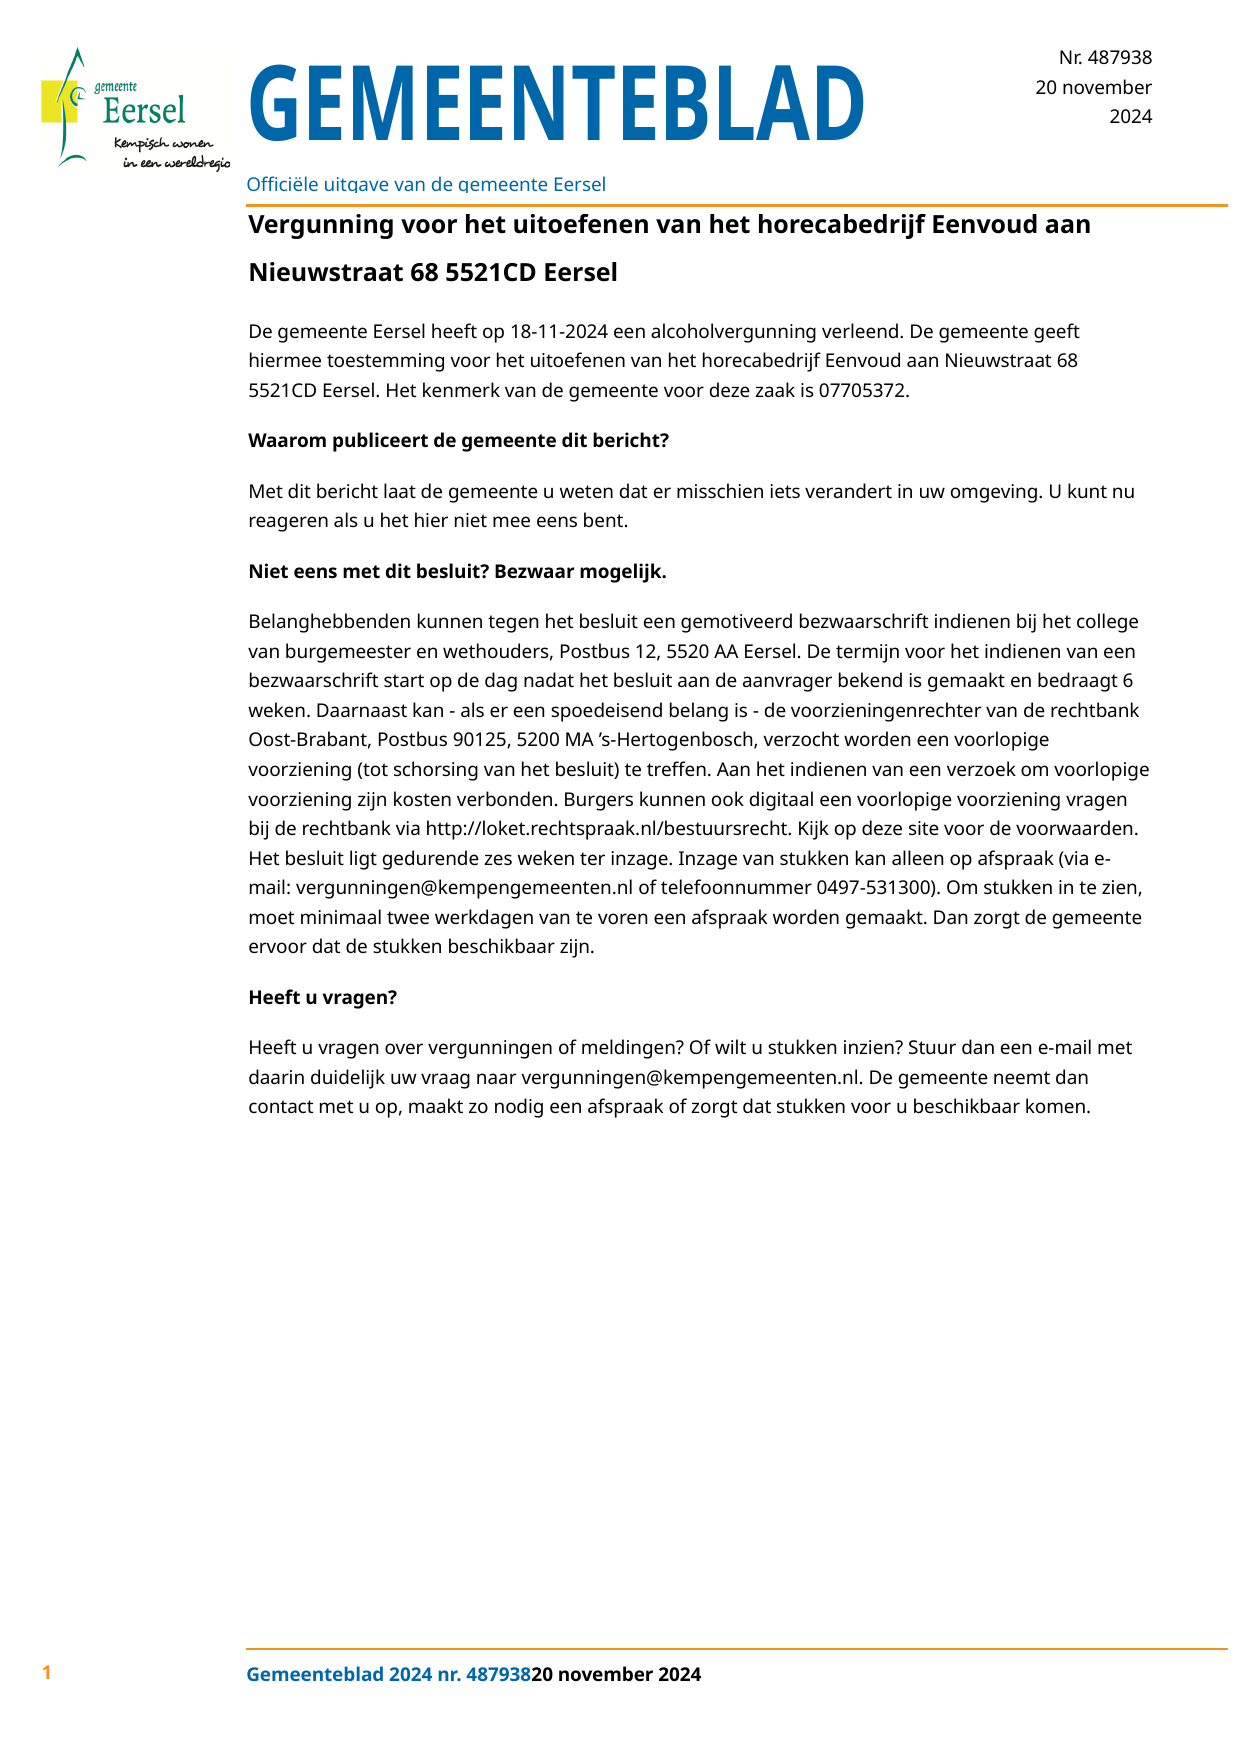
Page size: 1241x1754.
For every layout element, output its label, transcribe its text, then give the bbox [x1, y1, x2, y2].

text Niet eens met dit besluit? Bezwaar mogelijk. [248, 558, 1152, 584]
picture [41, 47, 231, 172]
text Met dit bericht laat de gemeente u weten dat er misschien iets verandert in uw omgeving. U kunt nu reageren als u het hier niet mee eens bent. [248, 478, 1152, 533]
text Heeft u vragen over vergunningen of meldingen? Of wilt u stukken inzien? Stuur dan een e-mail met daarin duidelijk uw vraag naar vergunningen@kempengemeenten.nl. De gemeente neemt dan contact met u op, maakt zo nodig een afspraak of zorgt dat stukken voor u beschikbaar komen. [248, 1034, 1152, 1119]
text Heeft u vragen? [248, 984, 1152, 1010]
text Belanghebbenden kunnen tegen het besluit een gemotiveerd bezwaarschrift indienen bij het college van burgemeester en wethouders, Postbus 12, 5520 AA Eersel. De termijn voor het indienen van een bezwaarschrift start op de dag nadat het besluit aan de aanvrager bekend is gemaakt en bedraagt 6 weken. Daarnaast kan - als er een spoedeisend belang is - de voorzieningenrechter van de rechtbank Oost-Brabant, Postbus 90125, 5200 MA ’s-Hertogenbosch, verzocht worden een voorlopige voorziening (tot schorsing van het besluit) te treffen. Aan het indienen van een verzoek om voorlopige voorziening zijn kosten verbonden. Burgers kunnen ook digitaal een voorlopige voorziening vragen bij de rechtbank via http://loket.rechtspraak.nl/bestuursrecht. Kijk op deze site voor de voorwaarden. Het besluit ligt gedurende zes weken ter inzage. Inzage van stukken kan alleen op afspraak (via e-mail: vergunningen@kempengemeenten.nl of telefoonnummer 0497-531300). Om stukken in te zien, moet minimaal twee werkdagen van te voren een afspraak worden gemaakt. Dan zorgt de gemeente ervoor dat de stukken beschikbaar zijn. [248, 608, 1152, 959]
text De gemeente Eersel heeft op 18-11-2024 een alcoholvergunning verleend. De gemeente geeft hiermee toestemming voor het uitoefenen van het horecabedrijf Eenvoud aan Nieuwstraat 68 5521CD Eersel. Het kenmerk van de gemeente voor deze zaak is 07705372. [248, 318, 1152, 403]
text Waarom publiceert de gemeente dit bericht? [248, 427, 1152, 453]
text Vergunning voor het uitoefenen van het horecabedrijf Eenvoud aan Nieuwstraat 68 5521CD Eersel [248, 207, 1152, 288]
